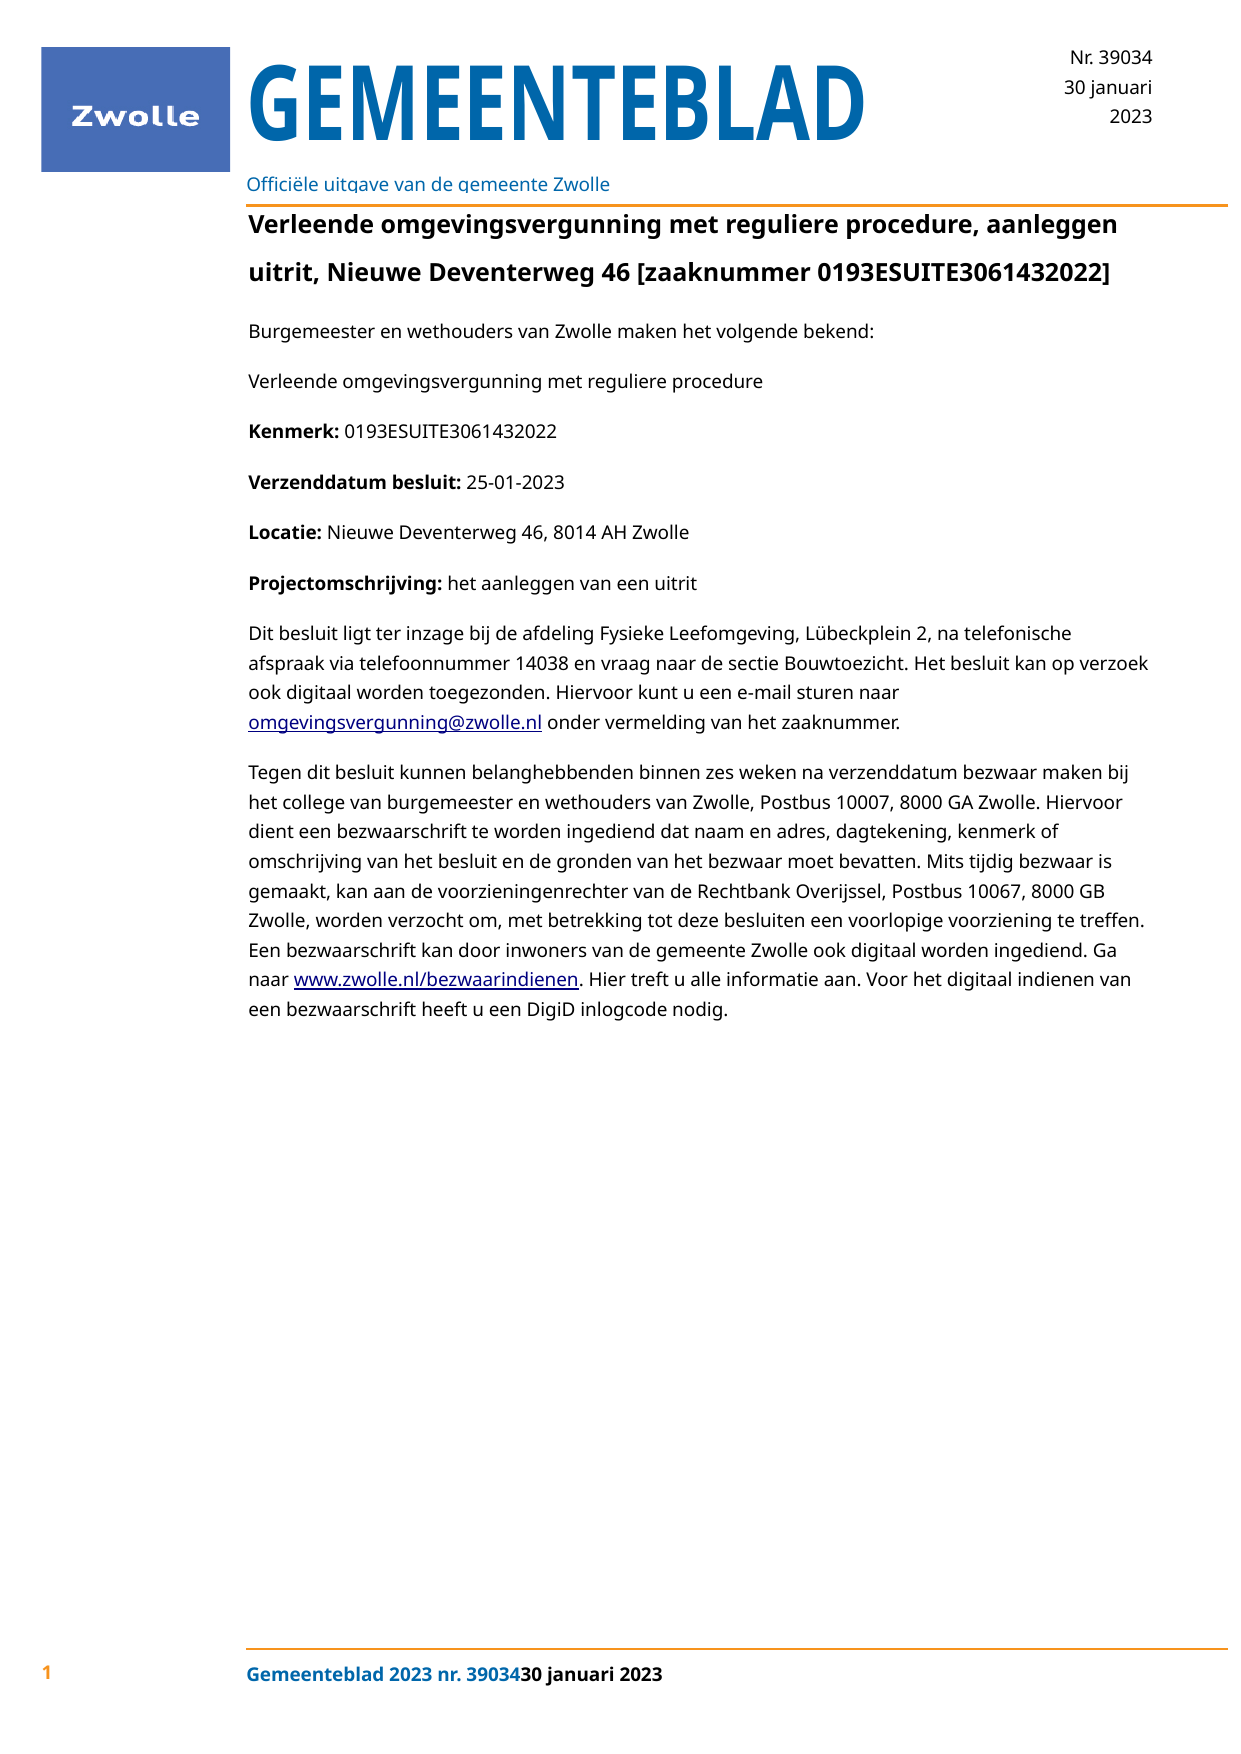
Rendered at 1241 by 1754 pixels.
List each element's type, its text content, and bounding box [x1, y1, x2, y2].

text Verleende omgevingsvergunning met reguliere procedure, aanleggen uitrit, Nieuwe Deventerweg 46 [zaaknummer 0193ESUITE3061432022] [248, 207, 1152, 288]
text Dit besluit ligt ter inzage bij de afdeling Fysieke Leefomgeving, Lübeckplein 2, na telefonische afspraak via telefoonnummer 14038 en vraag naar de sectie Bouwtoezicht. Het besluit kan op verzoek ook digitaal worden toegezonden. Hiervoor kunt u een e-mail sturen naar omgevingsvergunning@zwolle.nl onder vermelding van het zaaknummer. [248, 620, 1152, 735]
text Burgemeester en wethouders van Zwolle maken het volgende bekend: [248, 318, 1152, 344]
text Verleende omgevingsvergunning met reguliere procedure [248, 368, 1152, 394]
text Locatie: Nieuwe Deventerweg 46, 8014 AH Zwolle [248, 519, 1152, 545]
text Verzenddatum besluit: 25-01-2023 [248, 469, 1152, 495]
text Kenmerk: 0193ESUITE3061432022 [248, 419, 1152, 444]
text Tegen dit besluit kunnen belanghebbenden binnen zes weken na verzenddatum bezwaar maken bij het college van burgemeester en wethouders van Zwolle, Postbus 10007, 8000 GA Zwolle. Hiervoor dient een bezwaarschrift te worden ingediend dat naam en adres, dagtekening, kenmerk of omschrijving van het besluit en de gronden van het bezwaar moet bevatten. Mits tijdig bezwaar is gemaakt, kan aan de voorzieningenrechter van de Rechtbank Overijssel, Postbus 10067, 8000 GB Zwolle, worden verzocht om, met betrekking tot deze besluiten een voorlopige voorziening te treffen. Een bezwaarschrift kan door inwoners van de gemeente Zwolle ook digitaal worden ingediend. Ga naar www.zwolle.nl/bezwaarindienen. Hier treft u alle informatie aan. Voor het digitaal indienen van een bezwaarschrift heeft u een DigiD inlogcode nodig. [248, 759, 1152, 1022]
picture [41, 47, 231, 172]
text Projectomschrijving: het aanleggen van een uitrit [248, 570, 1152, 596]
